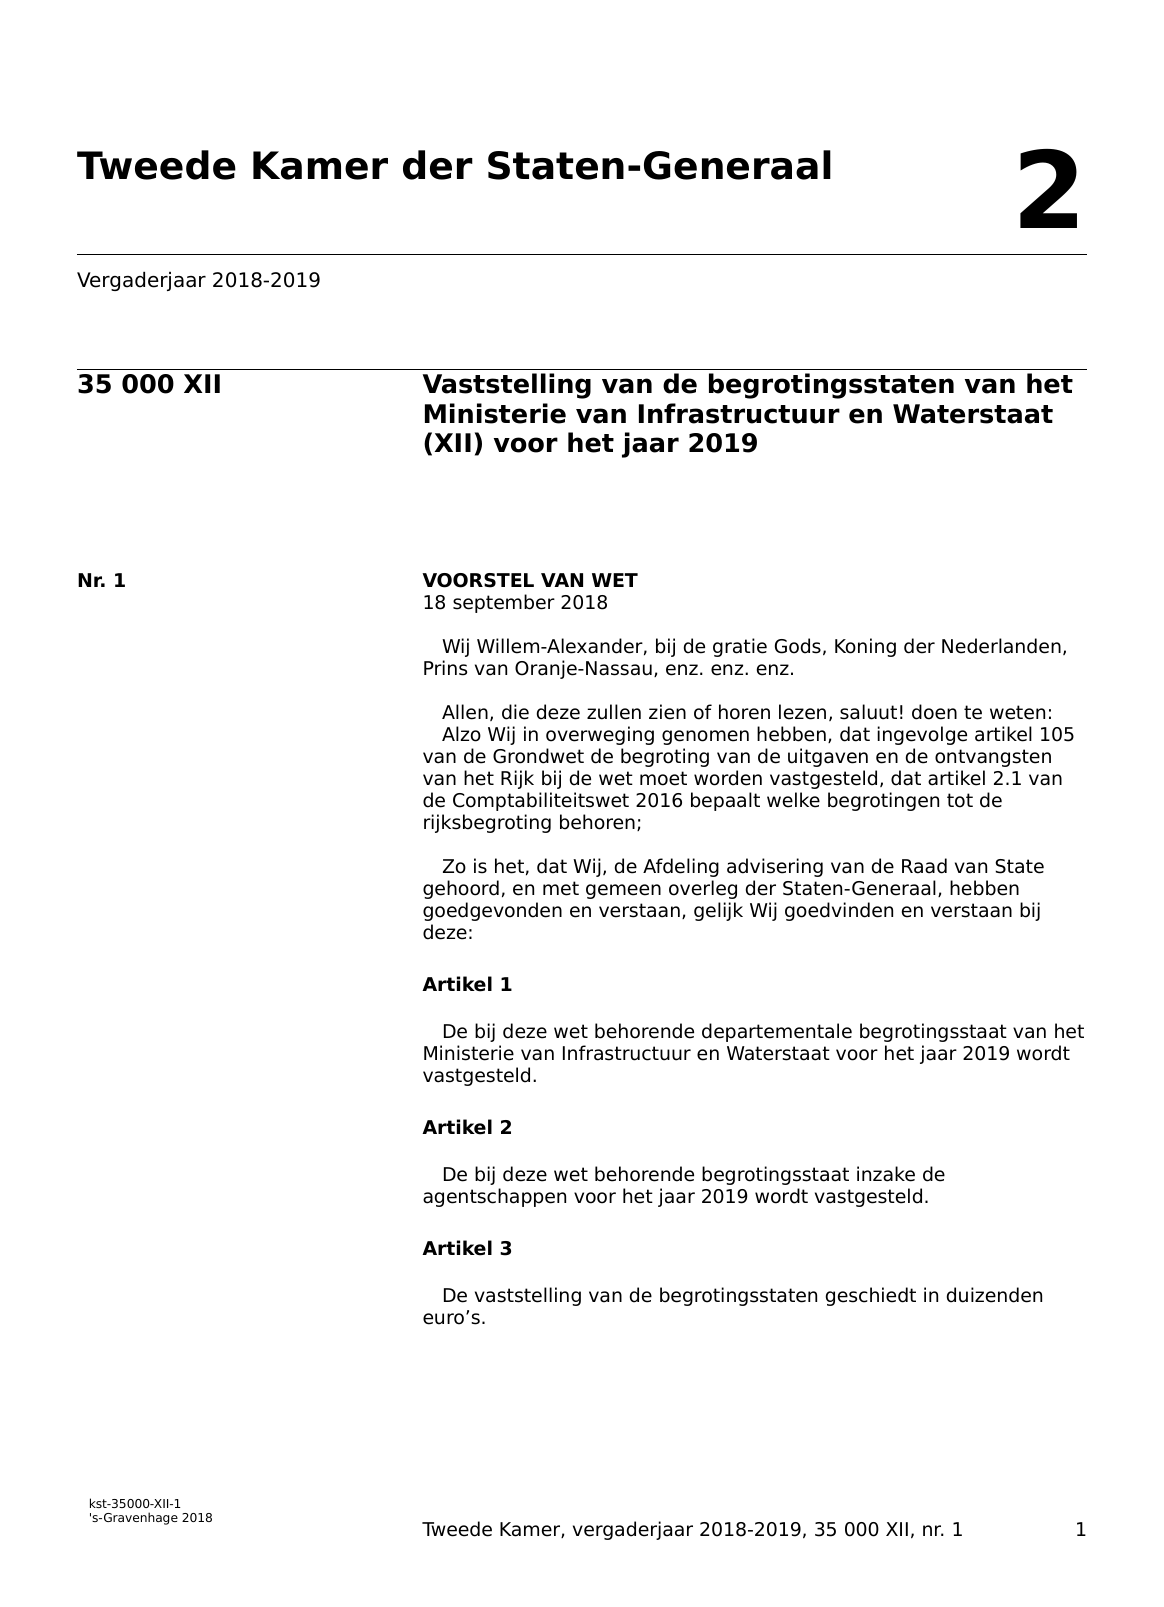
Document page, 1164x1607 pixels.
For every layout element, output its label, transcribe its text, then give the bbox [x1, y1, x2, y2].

text De vaststelling van de begrotingsstaten geschiedt in duizenden euro’s. [422, 1285, 1087, 1329]
text Zo is het, dat Wij, de Afdeling advisering van de Raad van State gehoord, en met gemeen overleg der Staten-Generaal, hebben goedgevonden en verstaan, gelijk Wij goedvinden en verstaan bij deze: [422, 856, 1087, 944]
subtitle Nr. 1 VOORSTEL VAN WET [77, 570, 1087, 592]
text Wij Willem-Alexander, bij de gratie Gods, Koning der Nederlanden, Prins van Oranje-Nassau, enz. enz. enz. [422, 636, 1087, 680]
text Alzo Wij in overweging genomen hebben, dat ingevolge artikel 105 van de Grondwet de begroting van de uitgaven en de ontvangsten van het Rijk bij de wet moet worden vastgesteld, dat artikel 2.1 van de Comptabiliteitswet 2016 bepaalt welke begrotingen tot de rijksbegroting behoren; [422, 724, 1087, 834]
table_cell Vergaderjaar 2018-2019 [77, 255, 1087, 369]
text 18 september 2018 [422, 592, 1087, 614]
text Allen, die deze zullen zien of horen lezen, saluut! doen te weten: [422, 702, 1087, 724]
subtitle 35 000 XII Vaststelling van de begrotingsstaten van het Ministerie van Infrastructuur en Waterstaat (XII) voor het jaar 2019 [77, 370, 1087, 459]
text De bij deze wet behorende departementale begrotingsstaat van het Ministerie van Infrastructuur en Waterstaat voor het jaar 2019 wordt vastgesteld. [422, 1021, 1087, 1087]
table_header Tweede Kamer der Staten-Generaal [77, 130, 886, 254]
text 's-Gravenhage 2018 [88, 1511, 323, 1525]
subtitle Artikel 1 [422, 974, 1087, 996]
subtitle Artikel 3 [422, 1238, 1087, 1260]
subtitle Artikel 2 [422, 1117, 1087, 1139]
table_header 2 [886, 130, 1087, 254]
text kst-35000-XII-1 [88, 1497, 323, 1511]
text De bij deze wet behorende begrotingsstaat inzake de agentschappen voor het jaar 2019 wordt vastgesteld. [422, 1164, 1087, 1208]
